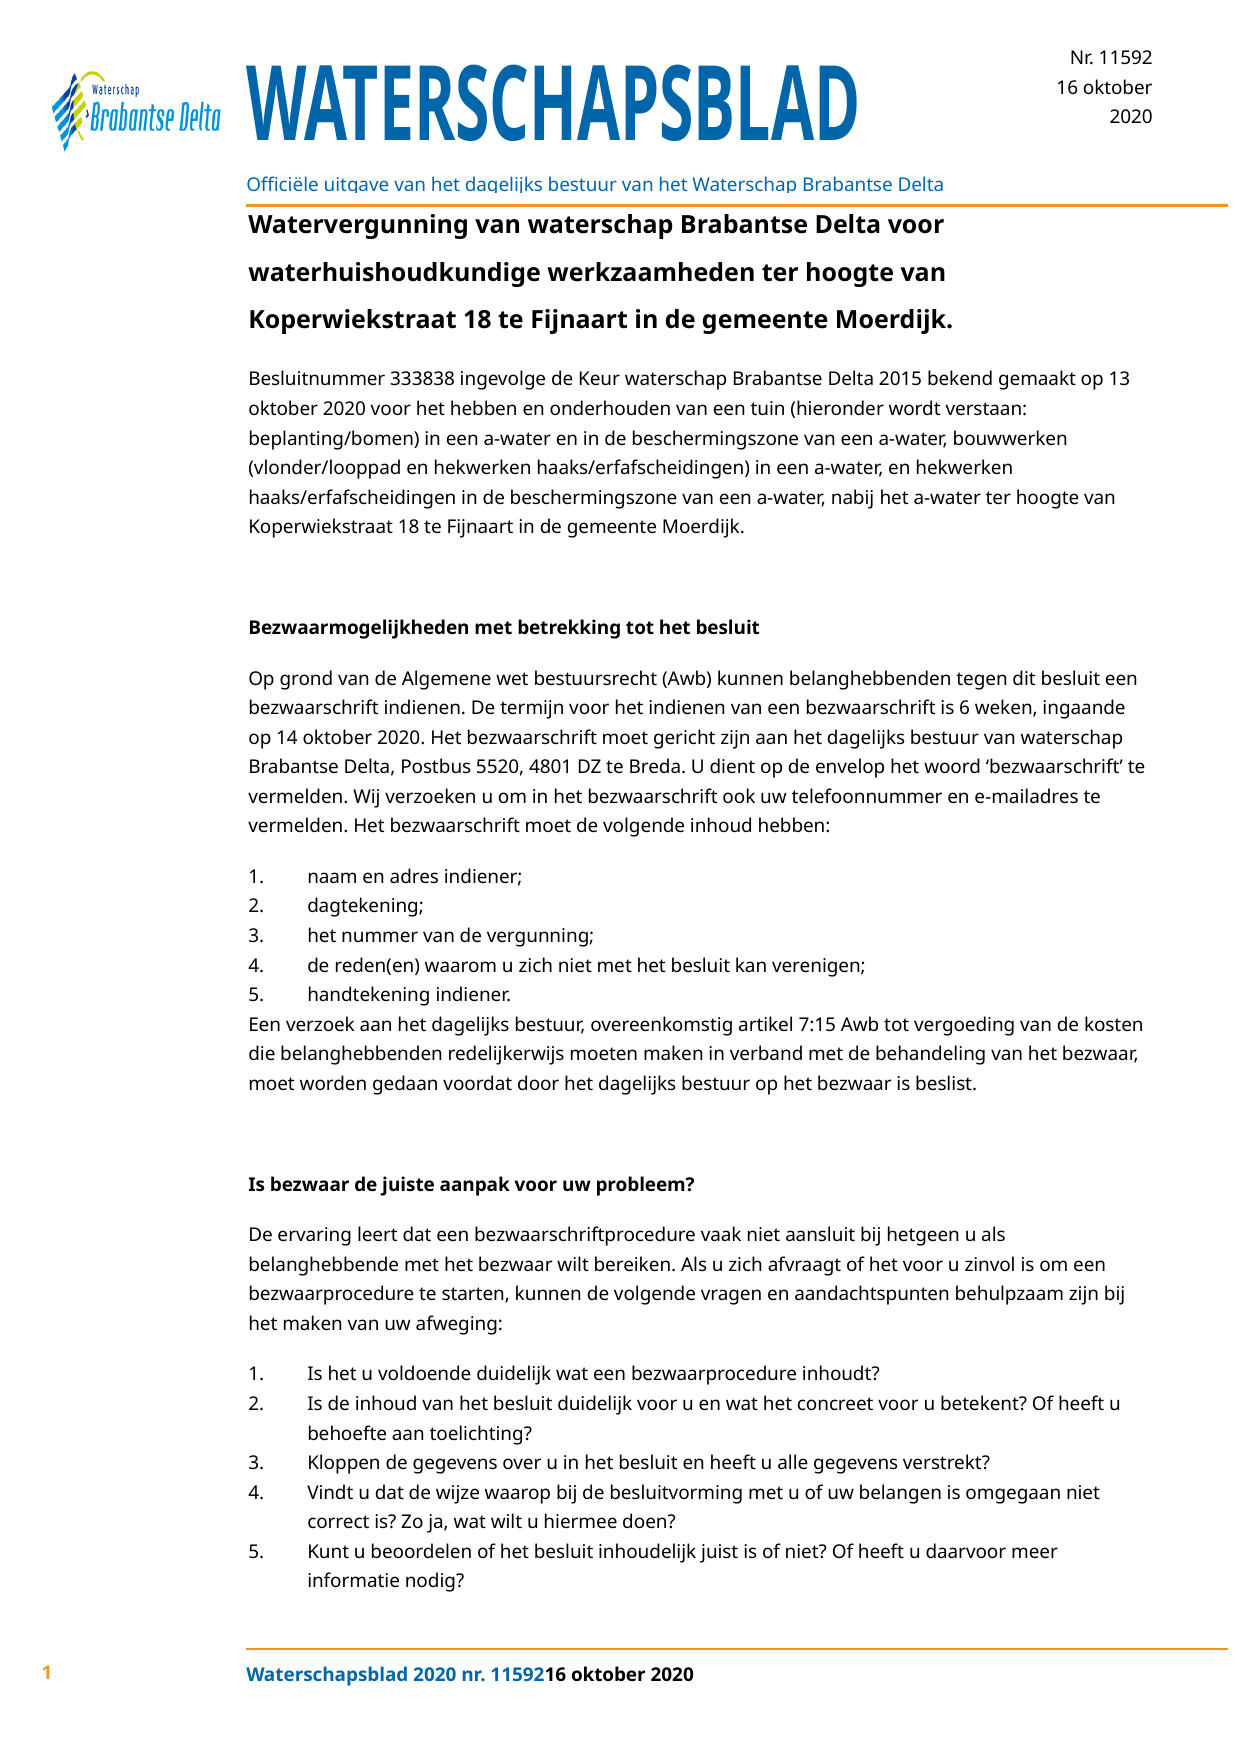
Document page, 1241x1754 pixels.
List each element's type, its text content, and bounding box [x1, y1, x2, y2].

text Op grond van de Algemene wet bestuursrecht (Awb) kunnen belanghebbenden tegen dit besluit een bezwaarschrift indienen. De termijn voor het indienen van een bezwaarschrift is 6 weken, ingaande op 14 oktober 2020. Het bezwaarschrift moet gericht zijn aan het dagelijks bestuur van waterschap Brabantse Delta, Postbus 5520, 4801 DZ te Breda. U dient op de envelop het woord ‘bezwaarschrift’ te vermelden. Wij verzoeken u om in het bezwaarschrift ook uw telefoonnummer en e‑mailadres te vermelden. Het bezwaarschrift moet de volgende inhoud hebben: [248, 665, 1152, 838]
list de reden(en) waarom u zich niet met het besluit kan verenigen; [248, 952, 1152, 977]
list het nummer van de vergunning; [248, 922, 1152, 948]
text De ervaring leert dat een bezwaarschriftprocedure vaak niet aansluit bij hetgeen u als belanghebbende met het bezwaar wilt bereiken. Als u zich afvraagt of het voor u zinvol is om een bezwaarprocedure te starten, kunnen de volgende vragen en aandachtspunten behulpzaam zijn bij het maken van uw afweging: [248, 1221, 1152, 1336]
list Vindt u dat de wijze waarop bij de besluitvorming met u of uw belangen is omgegaan niet correct is? Zo ja, wat wilt u hiermee doen? [248, 1479, 1152, 1534]
list handtekening indiener. [248, 981, 1152, 1007]
text Watervergunning van waterschap Brabantse Delta voor waterhuishoudkundige werkzaamheden ter hoogte van Koperwiekstraat 18 te Fijnaart in de gemeente Moerdijk. [248, 207, 1152, 336]
picture [41, 47, 231, 172]
text Bezwaarmogelijkheden met betrekking tot het besluit [248, 614, 1152, 640]
list Kloppen de gegevens over u in het besluit en heeft u alle gegevens verstrekt? [248, 1449, 1152, 1475]
text Een verzoek aan het dagelijks bestuur, overeenkomstig artikel 7:15 Awb tot vergoeding van de kosten die belanghebbenden redelijkerwijs moeten maken in verband met de behandeling van het bezwaar, moet worden gedaan voordat door het dagelijks bestuur op het bezwaar is beslist. [248, 1011, 1152, 1096]
list Kunt u beoordelen of het besluit inhoudelijk juist is of niet? Of heeft u daarvoor meer informatie nodig? [248, 1538, 1152, 1593]
text Besluitnummer 333838 ingevolge de Keur waterschap Brabantse Delta 2015 bekend gemaakt op 13 oktober 2020 voor het hebben en onderhouden van een tuin (hieronder wordt verstaan: beplanting/bomen) in een a-water en in de beschermingszone van een a-water, bouwwerken (vlonder/looppad en hekwerken haaks/erfafscheidingen) in een a-water, en hekwerken haaks/erfafscheidingen in de beschermingszone van een a-water, nabij het a-water ter hoogte van Koperwiekstraat 18 te Fijnaart in de gemeente Moerdijk. [248, 366, 1152, 539]
list Is het u voldoende duidelijk wat een bezwaarprocedure inhoudt? [248, 1361, 1152, 1386]
text Is bezwaar de juiste aanpak voor uw probleem? [248, 1171, 1152, 1197]
list naam en adres indiener; [248, 863, 1152, 889]
list dagtekening; [248, 893, 1152, 918]
list Is de inhoud van het besluit duidelijk voor u en wat het concreet voor u betekent? Of heeft u behoefte aan toelichting? [248, 1390, 1152, 1445]
